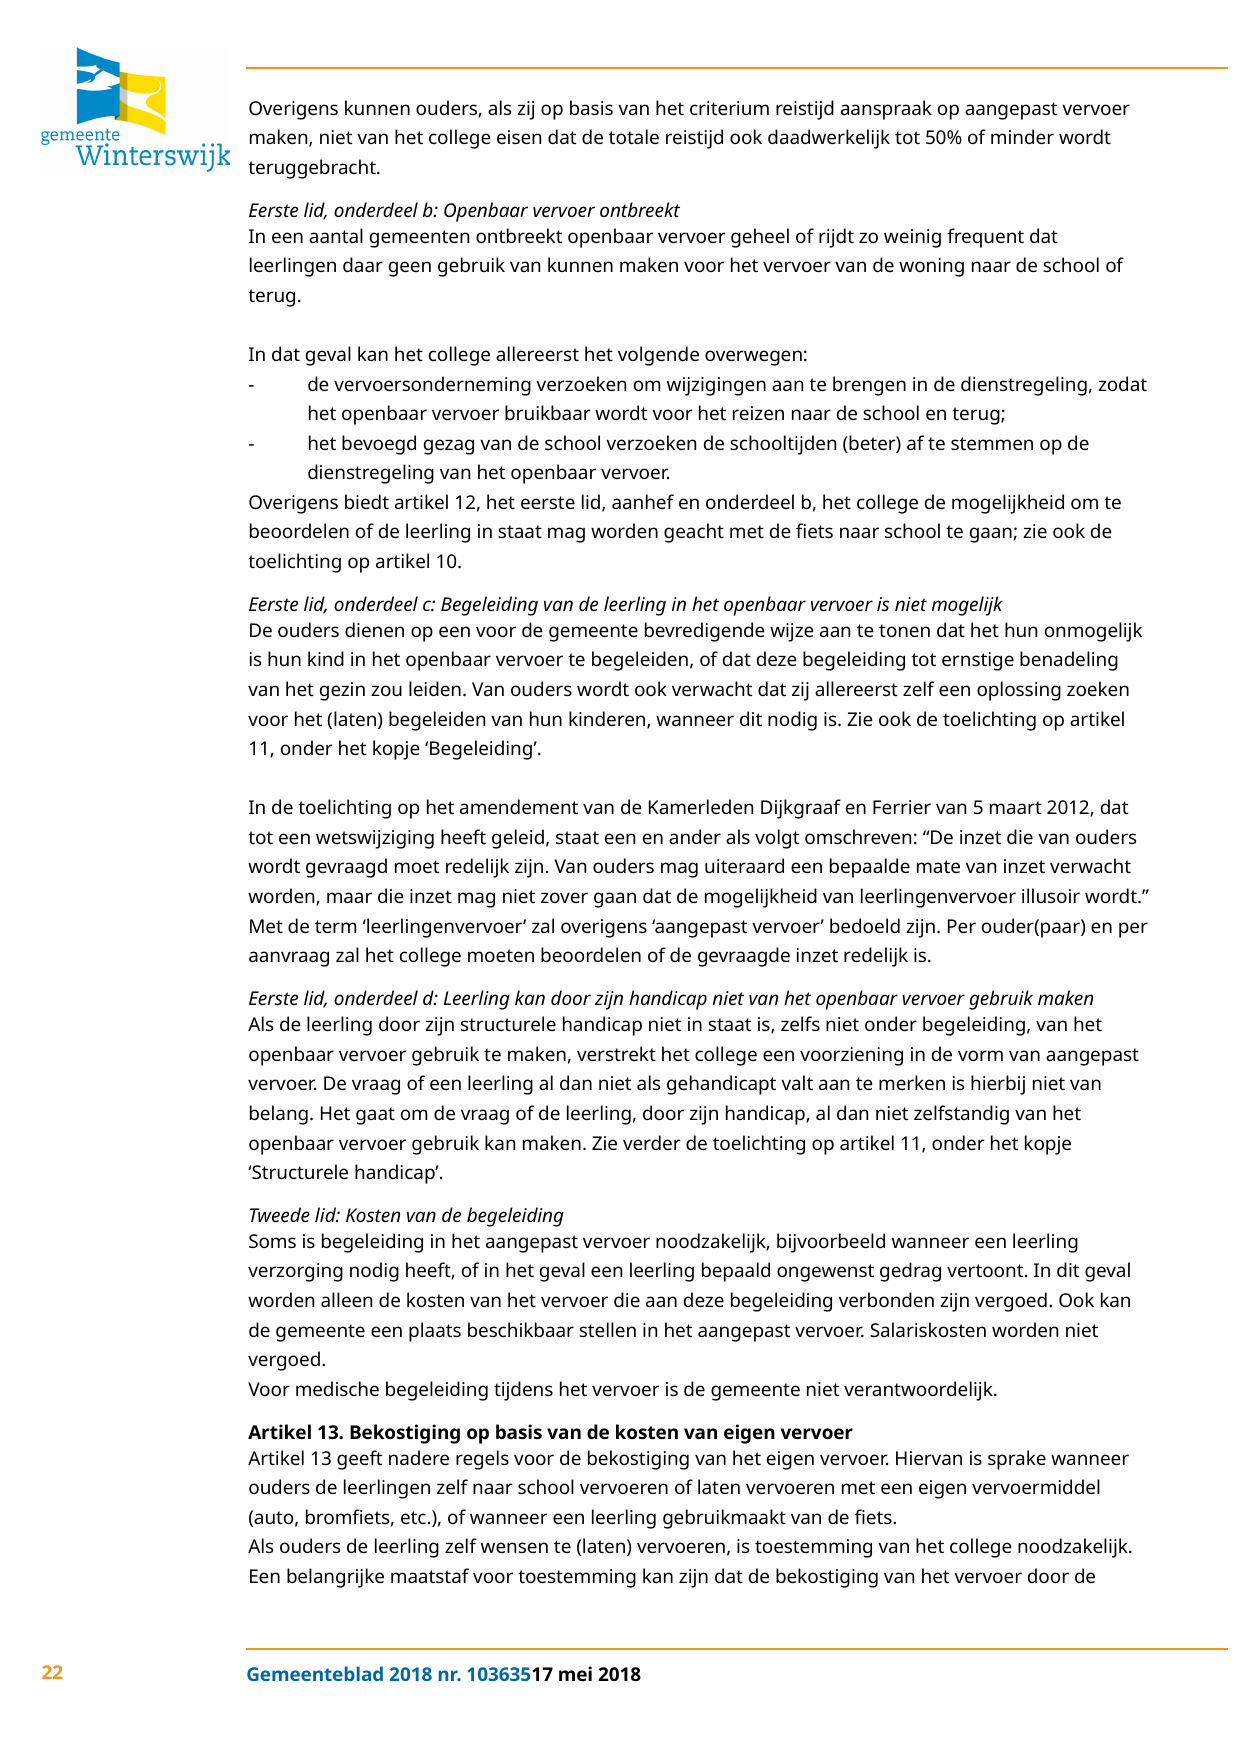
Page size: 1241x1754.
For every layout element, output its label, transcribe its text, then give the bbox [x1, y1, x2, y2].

text Als de leerling door zijn structurele handicap niet in staat is, zelfs niet onder begeleiding, van het openbaar vervoer gebruik te maken, verstrekt het college een voorziening in de vorm van aangepast vervoer. De vraag of een leerling al dan niet als gehandicapt valt aan te merken is hierbij niet van belang. Het gaat om de vraag of de leerling, door zijn handicap, al dan niet zelfstandig van het openbaar vervoer gebruik kan maken. Zie verder de toelichting op artikel 11, onder het kopje ‘Structurele handicap’. [248, 1011, 1152, 1185]
list het bevoegd gezag van de school verzoeken de schooltijden (beter) af te stemmen op de dienstregeling van het openbaar vervoer. [248, 430, 1152, 485]
list de vervoersonderneming verzoeken om wijzigingen aan te brengen in de dienstregeling, zodat het openbaar vervoer bruikbaar wordt voor het reizen naar de school en terug; [248, 371, 1152, 426]
text De ouders dienen op een voor de gemeente bevredigende wijze aan te tonen dat het hun onmogelijk is hun kind in het openbaar vervoer te begeleiden, of dat deze begeleiding tot ernstige benadeling van het gezin zou leiden. Van ouders wordt ook verwacht dat zij allereerst zelf een oplossing zoeken voor het (laten) begeleiden van hun kinderen, wanneer dit nodig is. Zie ook de toelichting op artikel 11, onder het kopje ‘Begeleiding’. [248, 617, 1152, 761]
text Artikel 13. Bekostiging op basis van de kosten van eigen vervoer [248, 1419, 1152, 1445]
text Eerste lid, onderdeel b: Openbaar vervoer ontbreekt [248, 197, 1152, 223]
picture [225, 153, 231, 162]
text Overigens biedt artikel 12, het eerste lid, aanhef en onderdeel b, het college de mogelijkheid om te beoordelen of de leerling in staat mag worden geacht met de fiets naar school te gaan; zie ook de toelichting op artikel 10. [248, 489, 1152, 574]
text Overigens kunnen ouders, als zij op basis van het criterium reistijd aanspraak op aangepast vervoer maken, niet van het college eisen dat de totale reistijd ook daadwerkelijk tot 50% of minder wordt teruggebracht. [248, 95, 1152, 180]
text In dat geval kan het college allereerst het volgende overwegen: [248, 341, 1152, 367]
text In een aantal gemeenten ontbreekt openbaar vervoer geheel of rijdt zo weinig frequent dat leerlingen daar geen gebruik van kunnen maken voor het vervoer van de woning naar de school of terug. [248, 223, 1152, 308]
text Eerste lid, onderdeel c: Begeleiding van de leerling in het openbaar vervoer is niet mogelijk [248, 591, 1152, 617]
text Artikel 13 geeft nadere regels voor de bekostiging van het eigen vervoer. Hiervan is sprake wanneer ouders de leerlingen zelf naar school vervoeren of laten vervoeren met een eigen vervoermiddel (auto, bromfiets, etc.), of wanneer een leerling gebruikmaakt van de fiets. [248, 1445, 1152, 1530]
text Eerste lid, onderdeel d: Leerling kan door zijn handicap niet van het openbaar vervoer gebruik maken [248, 986, 1152, 1011]
text Als ouders de leerling zelf wensen te (laten) vervoeren, is toestemming van het college noodzakelijk. Een belangrijke maatstaf voor toestemming kan zijn dat de bekostiging van het vervoer door de [248, 1534, 1152, 1589]
text Voor medische begeleiding tijdens het vervoer is de gemeente niet verantwoordelijk. [248, 1376, 1152, 1402]
text Tweede lid: Kosten van de begeleiding [248, 1202, 1152, 1228]
text Met de term ‘leerlingenvervoer’ zal overigens ‘aangepast vervoer’ bedoeld zijn. Per ouder(paar) en per aanvraag zal het college moeten beoordelen of de gevraagde inzet redelijk is. [248, 913, 1152, 968]
text In de toelichting op het amendement van de Kamerleden Dijkgraaf en Ferrier van 5 maart 2012, dat tot een wetswijziging heeft geleid, staat een en ander als volgt omschreven: “De inzet die van ouders wordt gevraagd moet redelijk zijn. Van ouders mag uiteraard een bepaalde mate van inzet verwacht worden, maar die inzet mag niet zover gaan dat de mogelijkheid van leerlingenvervoer illusoir wordt.” [248, 794, 1152, 909]
text Soms is begeleiding in het aangepast vervoer noodzakelijk, bijvoorbeeld wanneer een leerling verzorging nodig heeft, of in het geval een leerling bepaald ongewenst gedrag vertoont. In dit geval worden alleen de kosten van het vervoer die aan deze begeleiding verbonden zijn vergoed. Ook kan de gemeente een plaats beschikbaar stellen in het aangepast vervoer. Salariskosten worden niet vergoed. [248, 1228, 1152, 1372]
picture [41, 47, 231, 172]
